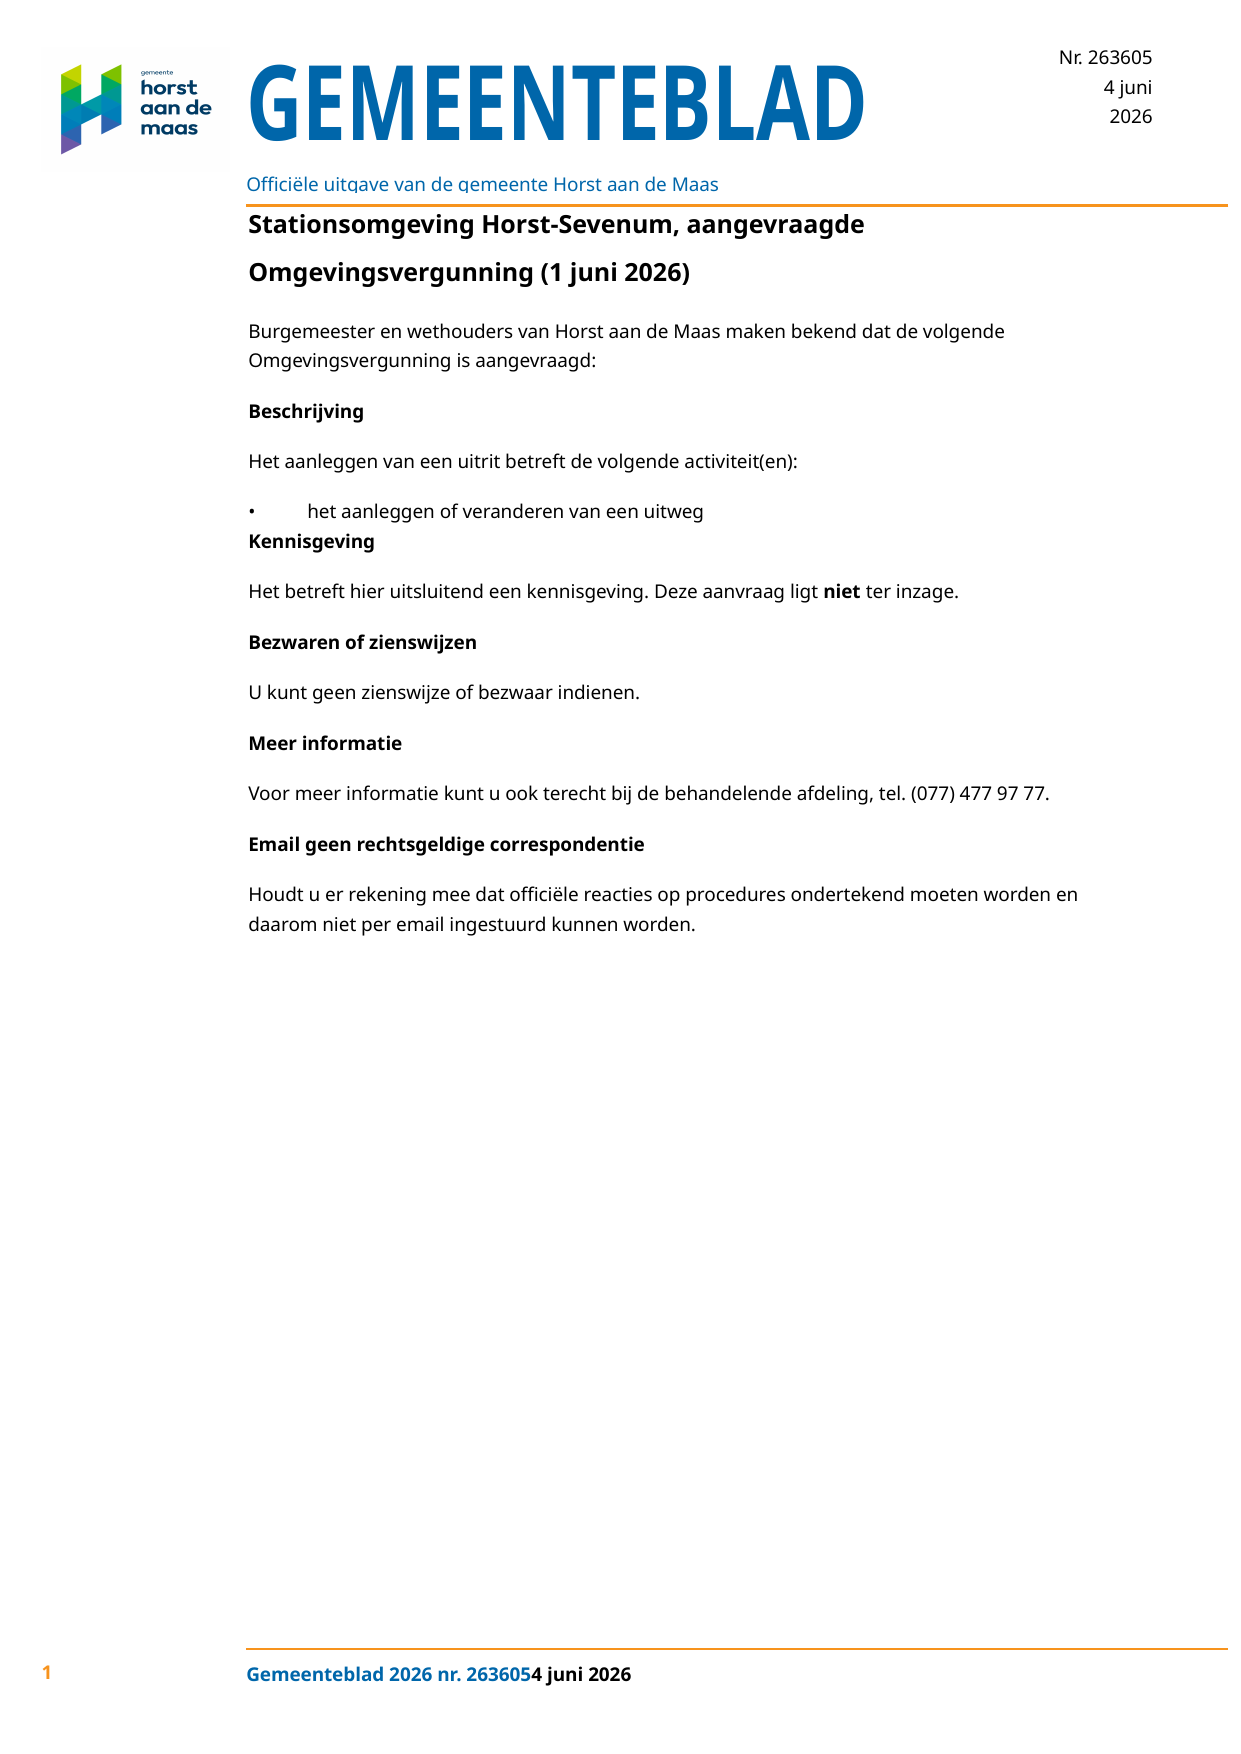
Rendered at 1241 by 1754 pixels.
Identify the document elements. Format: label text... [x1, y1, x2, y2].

text Burgemeester en wethouders van Horst aan de Maas maken bekend dat de volgende Omgevingsvergunning is aangevraagd: [248, 318, 1152, 373]
text Bezwaren of zienswijzen [248, 629, 1152, 655]
text Houdt u er rekening mee dat officiële reacties op procedures ondertekend moeten worden en daarom niet per email ingestuurd kunnen worden. [248, 881, 1152, 937]
text Stationsomgeving Horst-Sevenum, aangevraagde Omgevingsvergunning (1 juni 2026) [248, 207, 1152, 288]
text Beschrijving [248, 398, 1152, 424]
text Het aanleggen van een uitrit betreft de volgende activiteit(en): [248, 448, 1152, 474]
text Meer informatie [248, 730, 1152, 756]
text Voor meer informatie kunt u ook terecht bij de behandelende afdeling, tel. (077) 477 97 77. [248, 780, 1152, 806]
picture [41, 47, 231, 172]
text Kennisgeving [248, 528, 1152, 554]
text U kunt geen zienswijze of bezwaar indienen. [248, 679, 1152, 705]
text Email geen rechtsgeldige correspondentie [248, 831, 1152, 857]
list het aanleggen of veranderen van een uitweg [248, 499, 1152, 524]
text Het betreft hier uitsluitend een kennisgeving. Deze aanvraag ligt niet ter inzage. [248, 579, 1152, 604]
